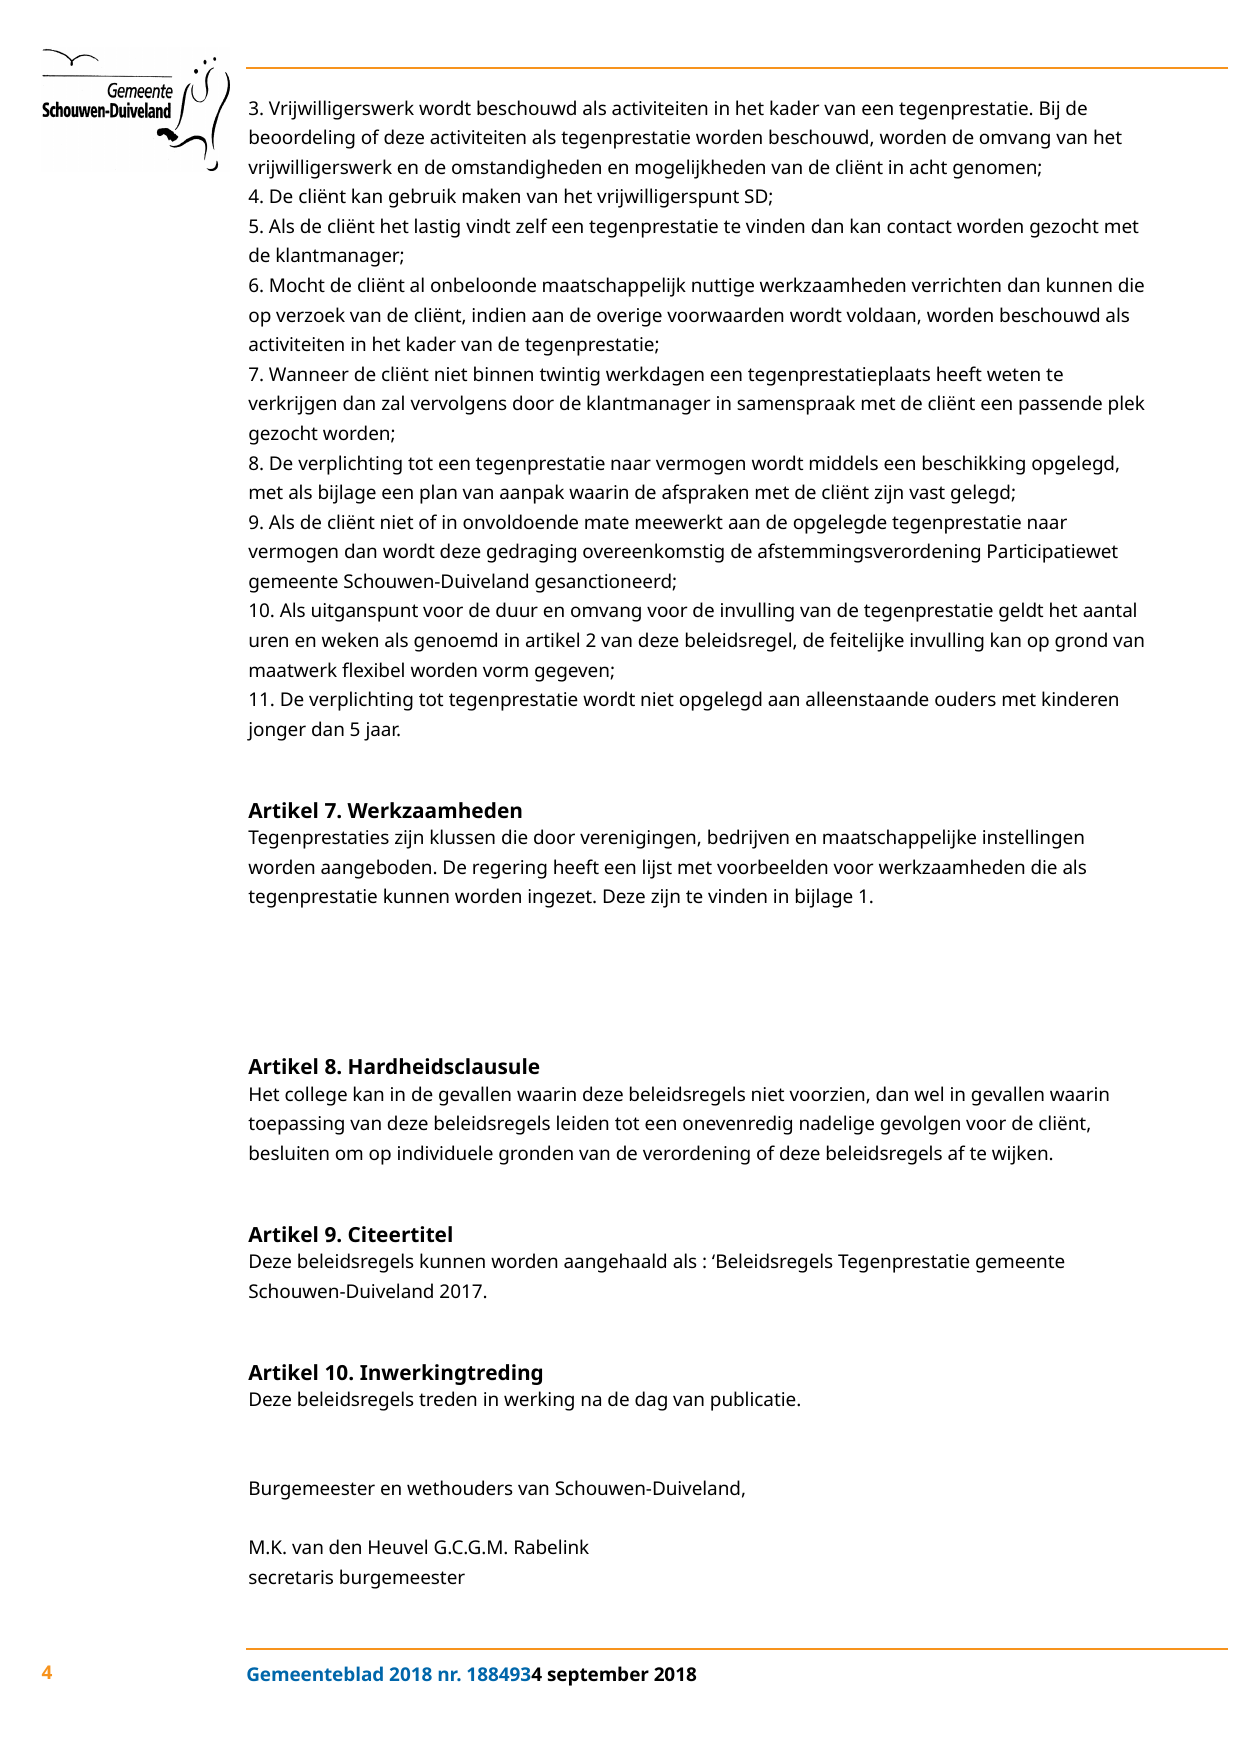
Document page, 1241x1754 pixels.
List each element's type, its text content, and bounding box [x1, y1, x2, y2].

picture [41, 47, 231, 172]
text 7. Wanneer de cliënt niet binnen twintig werkdagen een tegenprestatieplaats heeft weten te verkrijgen dan zal vervolgens door de klantmanager in samenspraak met de cliënt een passende plek gezocht worden; [248, 361, 1152, 446]
text Deze beleidsregels treden in werking na de dag van publicatie. [248, 1386, 1152, 1412]
text Artikel 10. Inwerkingtreding [248, 1358, 1152, 1386]
text secretaris burgemeester [248, 1564, 1152, 1590]
text Artikel 9. Citeertitel [248, 1220, 1152, 1248]
text 10. Als uitganspunt voor de duur en omvang voor de invulling van de tegenprestatie geldt het aantal uren en weken als genoemd in artikel 2 van deze beleidsregel, de feitelijke invulling kan op grond van maatwerk flexibel worden vorm gegeven; [248, 598, 1152, 683]
text 8. De verplichting tot een tegenprestatie naar vermogen wordt middels een beschikking opgelegd, met als bijlage een plan van aanpak waarin de afspraken met de cliënt zijn vast gelegd; [248, 450, 1152, 505]
text Tegenprestaties zijn klussen die door verenigingen, bedrijven en maatschappelijke instellingen worden aangeboden. De regering heeft een lijst met voorbeelden voor werkzaamheden die als tegenprestatie kunnen worden ingezet. Deze zijn te vinden in bijlage 1. [248, 824, 1152, 909]
text 9. Als de cliënt niet of in onvoldoende mate meewerkt aan de opgelegde tegenprestatie naar vermogen dan wordt deze gedraging overeenkomstig de afstemmingsverordening Participatiewet gemeente Schouwen-Duiveland gesanctioneerd; [248, 509, 1152, 594]
text 4. De cliënt kan gebruik maken van het vrijwilligerspunt SD; [248, 183, 1152, 209]
text 3. Vrijwilligerswerk wordt beschouwd als activiteiten in het kader van een tegenprestatie. Bij de beoordeling of deze activiteiten als tegenprestatie worden beschouwd, worden de omvang van het vrijwilligerswerk en de omstandigheden en mogelijkheden van de cliënt in acht genomen; [248, 95, 1152, 180]
text 11. De verplichting tot tegenprestatie wordt niet opgelegd aan alleenstaande ouders met kinderen jonger dan 5 jaar. [248, 686, 1152, 742]
text 5. Als de cliënt het lastig vindt zelf een tegenprestatie te vinden dan kan contact worden gezocht met de klantmanager; [248, 213, 1152, 268]
text Artikel 8. Hardheidsclausule [248, 1052, 1152, 1081]
text 6. Mocht de cliënt al onbeloonde maatschappelijk nuttige werkzaamheden verrichten dan kunnen die op verzoek van de cliënt, indien aan de overige voorwaarden wordt voldaan, worden beschouwd als activiteiten in het kader van de tegenprestatie; [248, 272, 1152, 357]
text Burgemeester en wethouders van Schouwen-Duiveland, [248, 1475, 1152, 1501]
text Deze beleidsregels kunnen worden aangehaald als : ‘Beleidsregels Tegenprestatie gemeente Schouwen-Duiveland 2017. [248, 1248, 1152, 1304]
text Artikel 7. Werkzaamheden [248, 796, 1152, 824]
text Het college kan in de gevallen waarin deze beleidsregels niet voorzien, dan wel in gevallen waarin toepassing van deze beleidsregels leiden tot een onevenredig nadelige gevolgen voor de cliënt, besluiten om op individuele gronden van de verordening of deze beleidsregels af te wijken. [248, 1081, 1152, 1166]
text M.K. van den Heuvel G.C.G.M. Rabelink [248, 1534, 1152, 1560]
